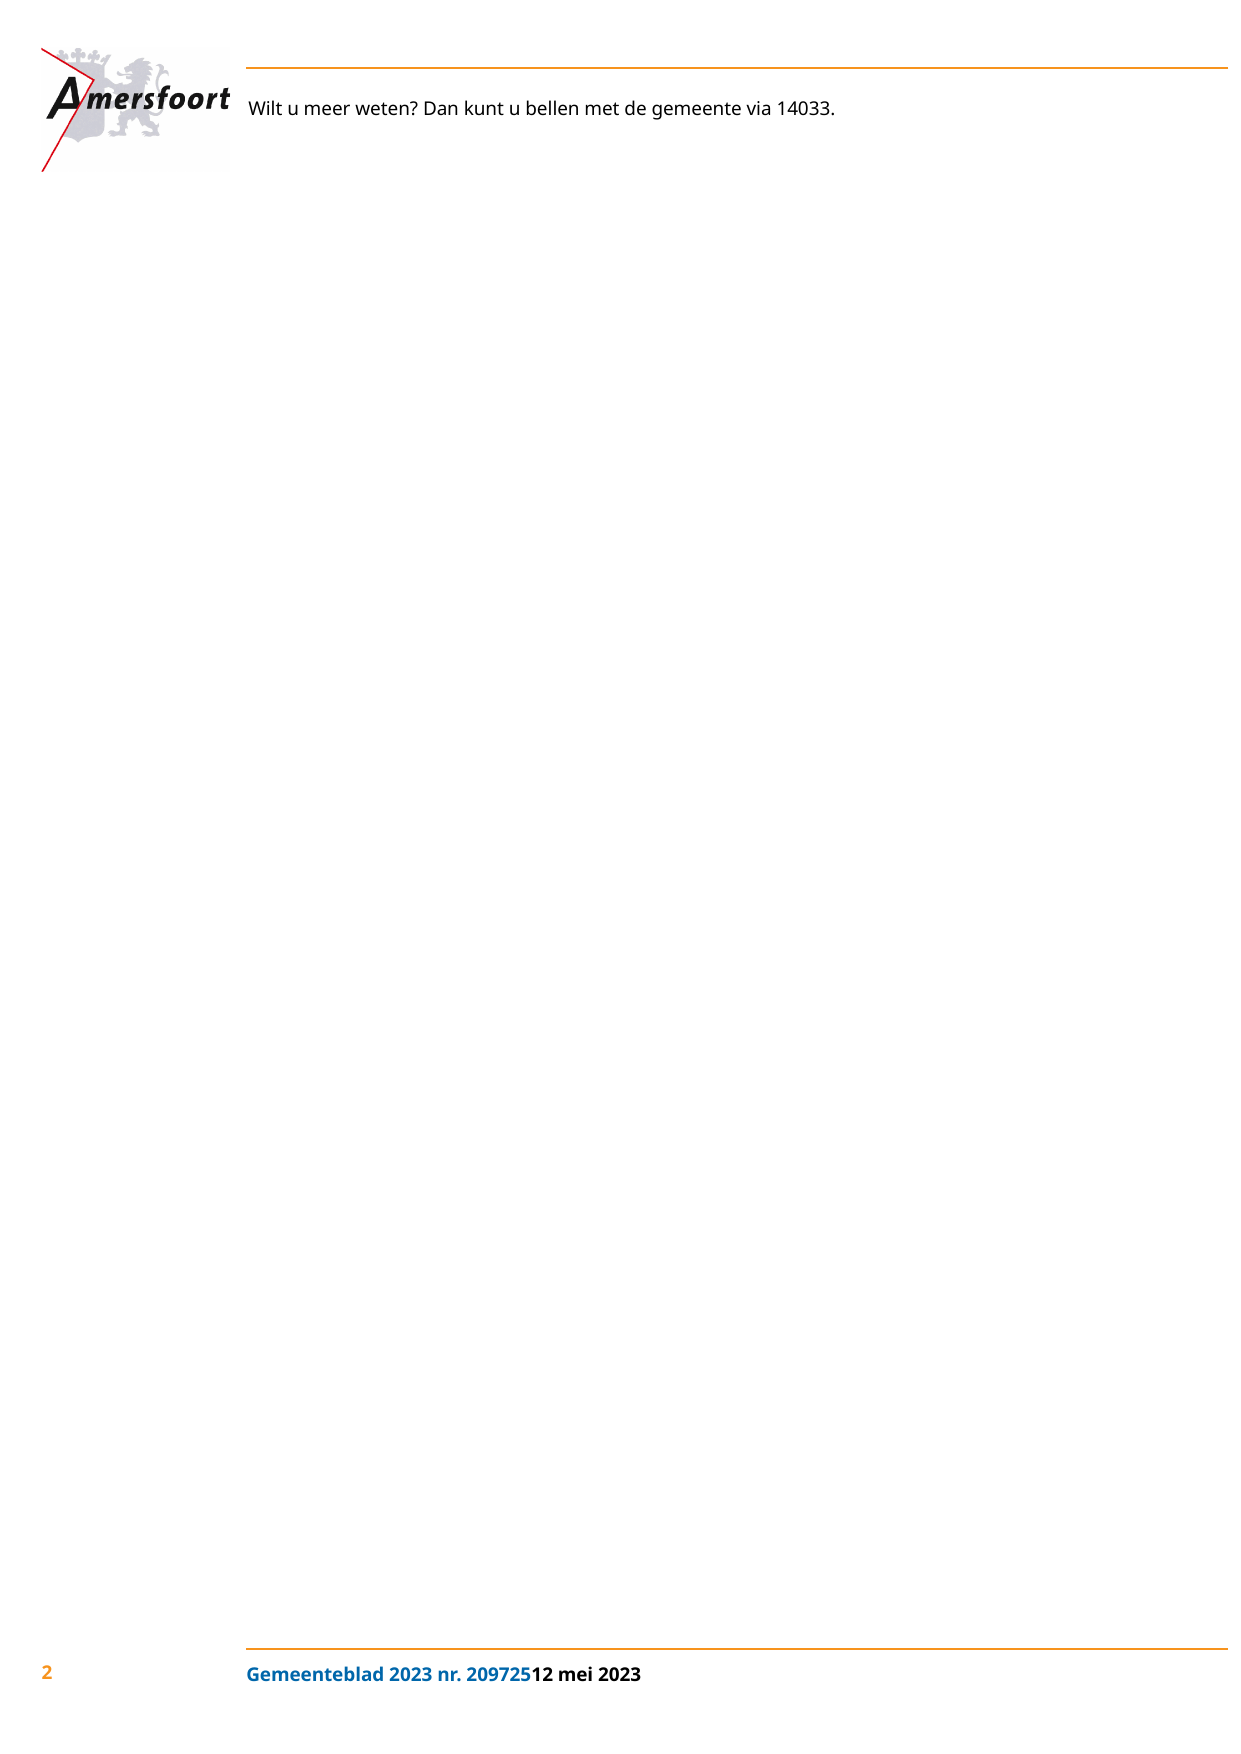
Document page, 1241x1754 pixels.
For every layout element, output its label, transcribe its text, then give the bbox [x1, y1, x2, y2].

picture [41, 47, 231, 172]
text Wilt u meer weten? Dan kunt u bellen met de gemeente via 14033. [248, 95, 1152, 121]
